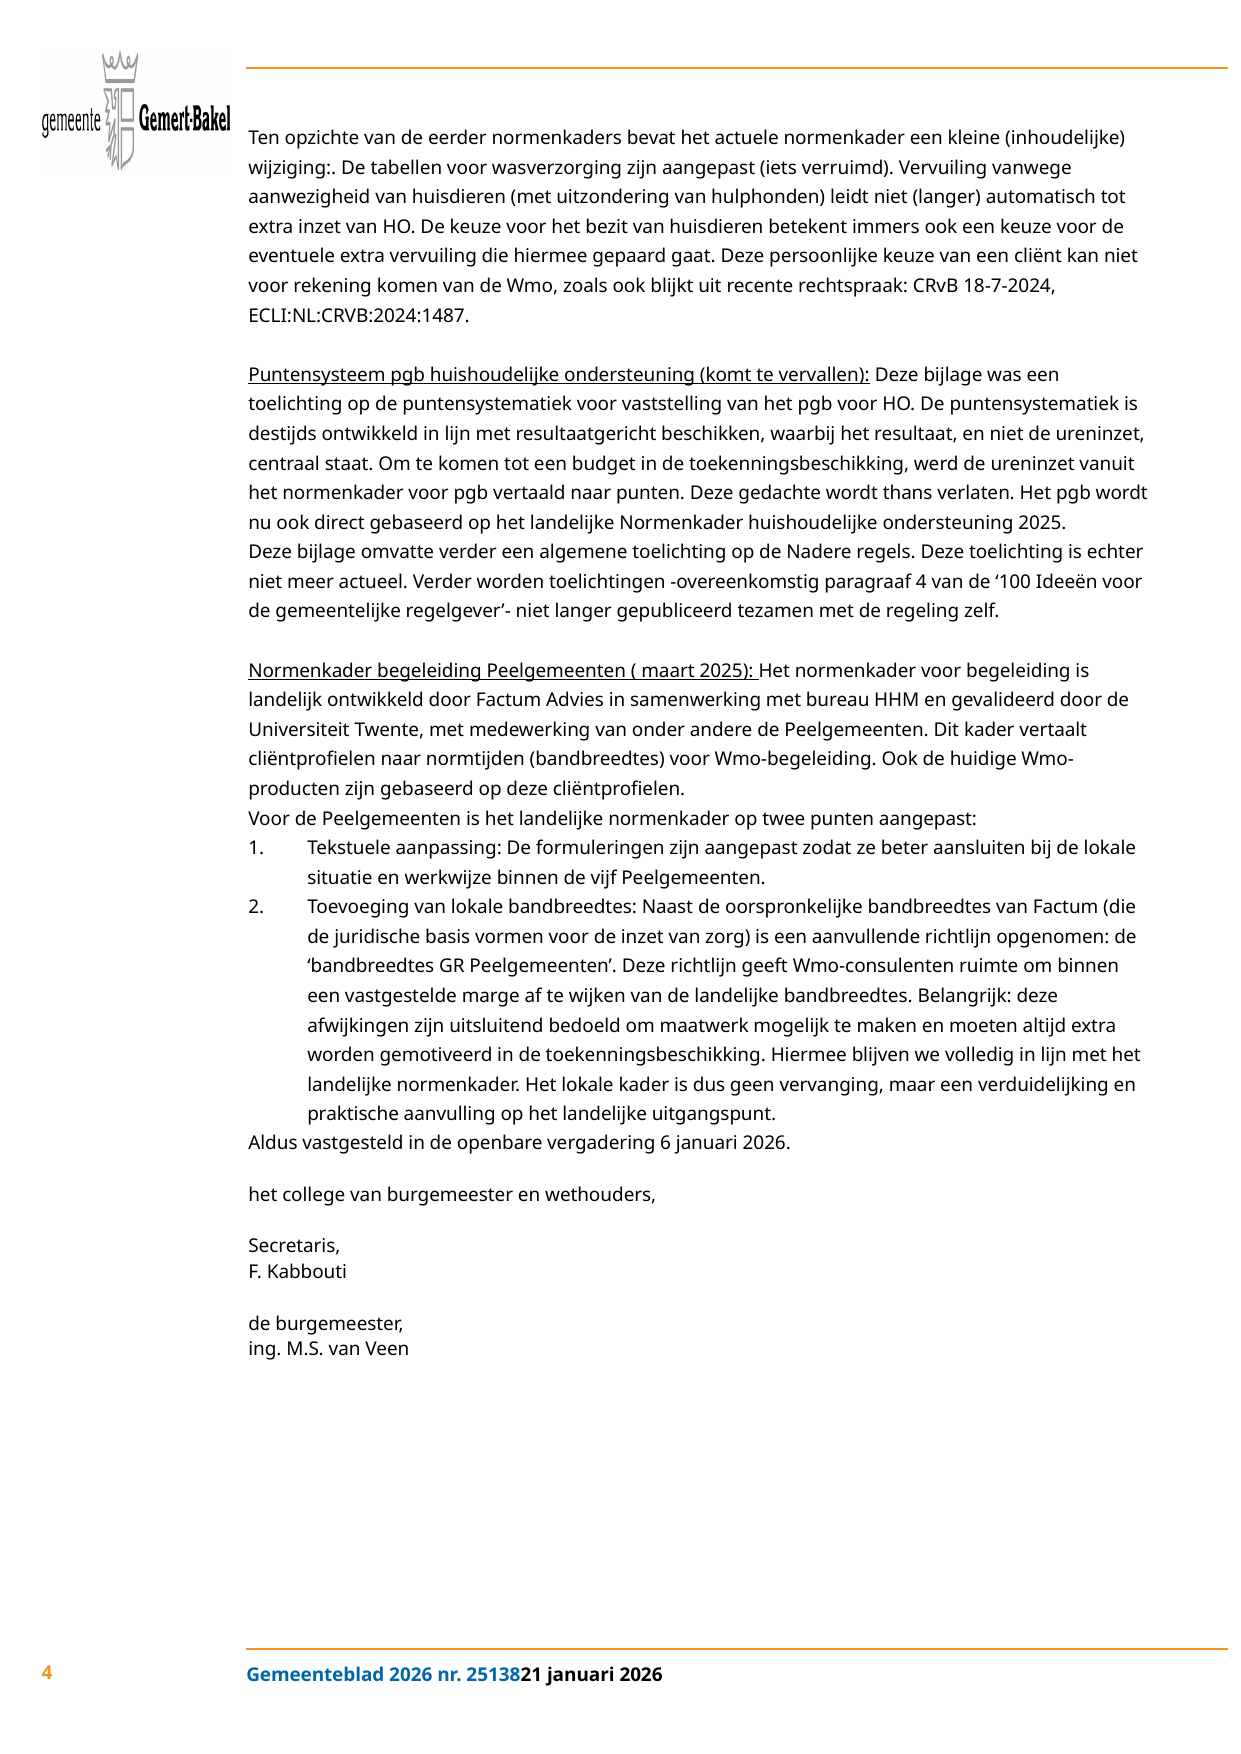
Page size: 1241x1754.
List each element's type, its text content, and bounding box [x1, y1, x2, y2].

text F. Kabbouti [248, 1258, 1152, 1284]
text de burgemeester, [248, 1310, 1152, 1335]
text ing. M.S. van Veen [248, 1335, 1152, 1361]
table_header Ten opzichte van de eerder normenkaders bevat het actuele normenkader een kleine (inhoudelijke) wijziging:. De tabellen voor wasverzorging zijn aangepast (iets verruimd). Vervuiling vanwege aanwezigheid van huisdieren (met uitzondering van hulphonden) leidt niet (langer) automatisch tot extra inzet van HO. De keuze voor het bezit van huisdieren betekent immers ook een keuze voor de eventuele extra vervuiling die hiermee gepaard gaat. Deze persoonlijke keuze van een cliënt kan niet voor rekening komen van de Wmo, zoals ook blijkt uit recente rechtspraak: CRvB 18-7-2024, ECLI:NL:CRVB:2024:1487. Puntensysteem pgb huishoudelijke ondersteuning (komt te vervallen): Deze bijlage was een toelichting op de puntensystematiek voor vaststelling van het pgb voor HO. De puntensystematiek is destijds ontwikkeld in lijn met resultaatgericht beschikken, waarbij het resultaat, en niet de ureninzet, centraal staat. Om te komen tot een budget in de toekenningsbeschikking, werd de ureninzet vanuit het normenkader voor pgb vertaald naar punten. Deze gedachte wordt thans verlaten. Het pgb wordt nu ook direct gebaseerd op het landelijke Normenkader huishoudelijke ondersteuning 2025. Deze bijlage omvatte verder een algemene toelichting op de Nadere regels. Deze toelichting is echter niet meer actueel. Verder worden toelichtingen -overeenkomstig paragraaf 4 van de ‘100 Ideeën voor de gemeentelijke regelgever’- niet langer gepubliceerd tezamen met de regeling zelf. Normenkader begeleiding Peelgemeenten ( maart 2025): Het normenkader voor begeleiding is landelijk ontwikkeld door Factum Advies in samenwerking met bureau HHM en gevalideerd door de Universiteit Twente, met medewerking van onder andere de Peelgemeenten. Dit kader vertaalt cliëntprofielen naar normtijden (bandbreedtes) voor Wmo-begeleiding. Ook de huidige Wmo-producten zijn gebaseerd op deze cliëntprofielen. Voor de Peelgemeenten is het landelijke normenkader op twee punten aangepast: Tekstuele aanpassing: De formuleringen zijn aangepast zodat ze beter aansluiten bij de lokale situatie en werkwijze binnen de vijf Peelgemeenten. Toevoeging van lokale bandbreedtes: Naast de oorspronkelijke bandbreedtes van Factum (die de juridische basis vormen voor de inzet van zorg) is een aanvullende richtlijn opgenomen: de ‘bandbreedtes GR Peelgemeenten’. Deze richtlijn geeft Wmo-consulenten ruimte om binnen een vastgestelde marge af te wijken van de landelijke bandbreedtes. Belangrijk: deze afwijkingen zijn uitsluitend bedoeld om maatwerk mogelijk te maken en moeten altijd extra worden gemotiveerd in de toekenningsbeschikking. Hiermee blijven we volledig in lijn met het landelijke normenkader. Het lokale kader is dus geen vervanging, maar een verduidelijking en praktische aanvulling op het landelijke uitgangspunt. [248, 95, 1152, 1126]
text Secretaris, [248, 1232, 1152, 1258]
text Aldus vastgesteld in de openbare vergadering 6 januari 2026. [248, 1129, 1152, 1155]
picture [41, 47, 231, 172]
text het college van burgemeester en wethouders, [248, 1181, 1152, 1207]
